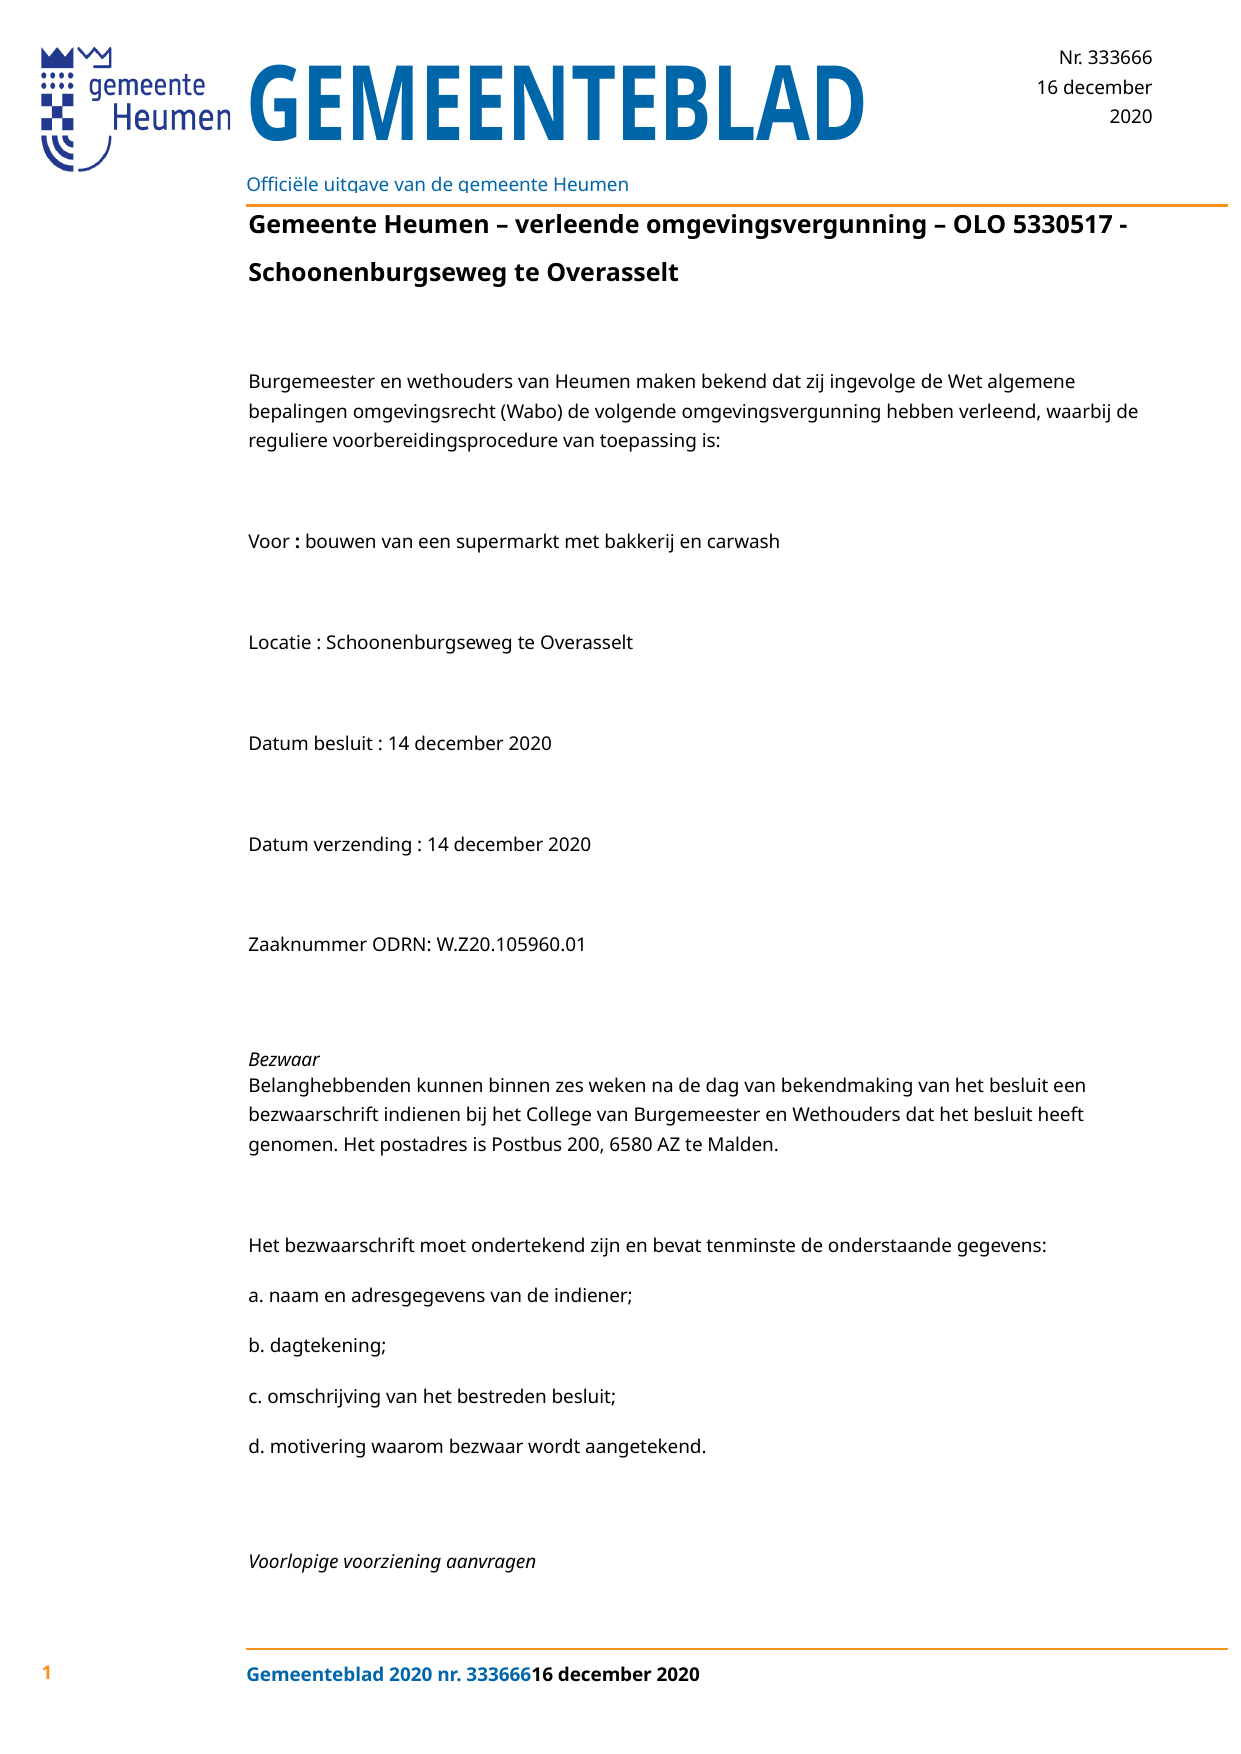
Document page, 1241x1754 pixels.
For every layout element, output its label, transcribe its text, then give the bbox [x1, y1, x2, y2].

text a. naam en adresgegevens van de indiener; [248, 1282, 1152, 1308]
text Burgemeester en wethouders van Heumen maken bekend dat zij ingevolge de Wet algemene bepalingen omgevingsrecht (Wabo) de volgende omgevingsvergunning hebben verleend, waarbij de reguliere voorbereidingsprocedure van toepassing is: [248, 368, 1152, 453]
text c. omschrijving van het bestreden besluit; [248, 1383, 1152, 1409]
picture [41, 47, 231, 172]
text Bezwaar [248, 1046, 1152, 1072]
text Voor : bouwen van een supermarkt met bakkerij en carwash [248, 528, 1152, 554]
text Locatie : Schoonenburgseweg te Overasselt [248, 629, 1152, 655]
text d. motivering waarom bezwaar wordt aangetekend. [248, 1433, 1152, 1459]
text b. dagtekening; [248, 1333, 1152, 1358]
text Belanghebbenden kunnen binnen zes weken na de dag van bekendmaking van het besluit een bezwaarschrift indienen bij het College van Burgemeester en Wethouders dat het besluit heeft genomen. Het postadres is Postbus 200, 6580 AZ te Malden. [248, 1072, 1152, 1157]
text Voorlopige voorziening aanvragen [248, 1548, 1152, 1573]
text Datum besluit : 14 december 2020 [248, 730, 1152, 756]
text Datum verzending : 14 december 2020 [248, 831, 1152, 857]
text Het bezwaarschrift moet ondertekend zijn en bevat tenminste de onderstaande gegevens: [248, 1232, 1152, 1257]
text Zaaknummer ODRN: W.Z20.105960.01 [248, 932, 1152, 957]
text Gemeente Heumen – verleende omgevingsvergunning – OLO 5330517 - Schoonenburgseweg te Overasselt [248, 207, 1152, 288]
